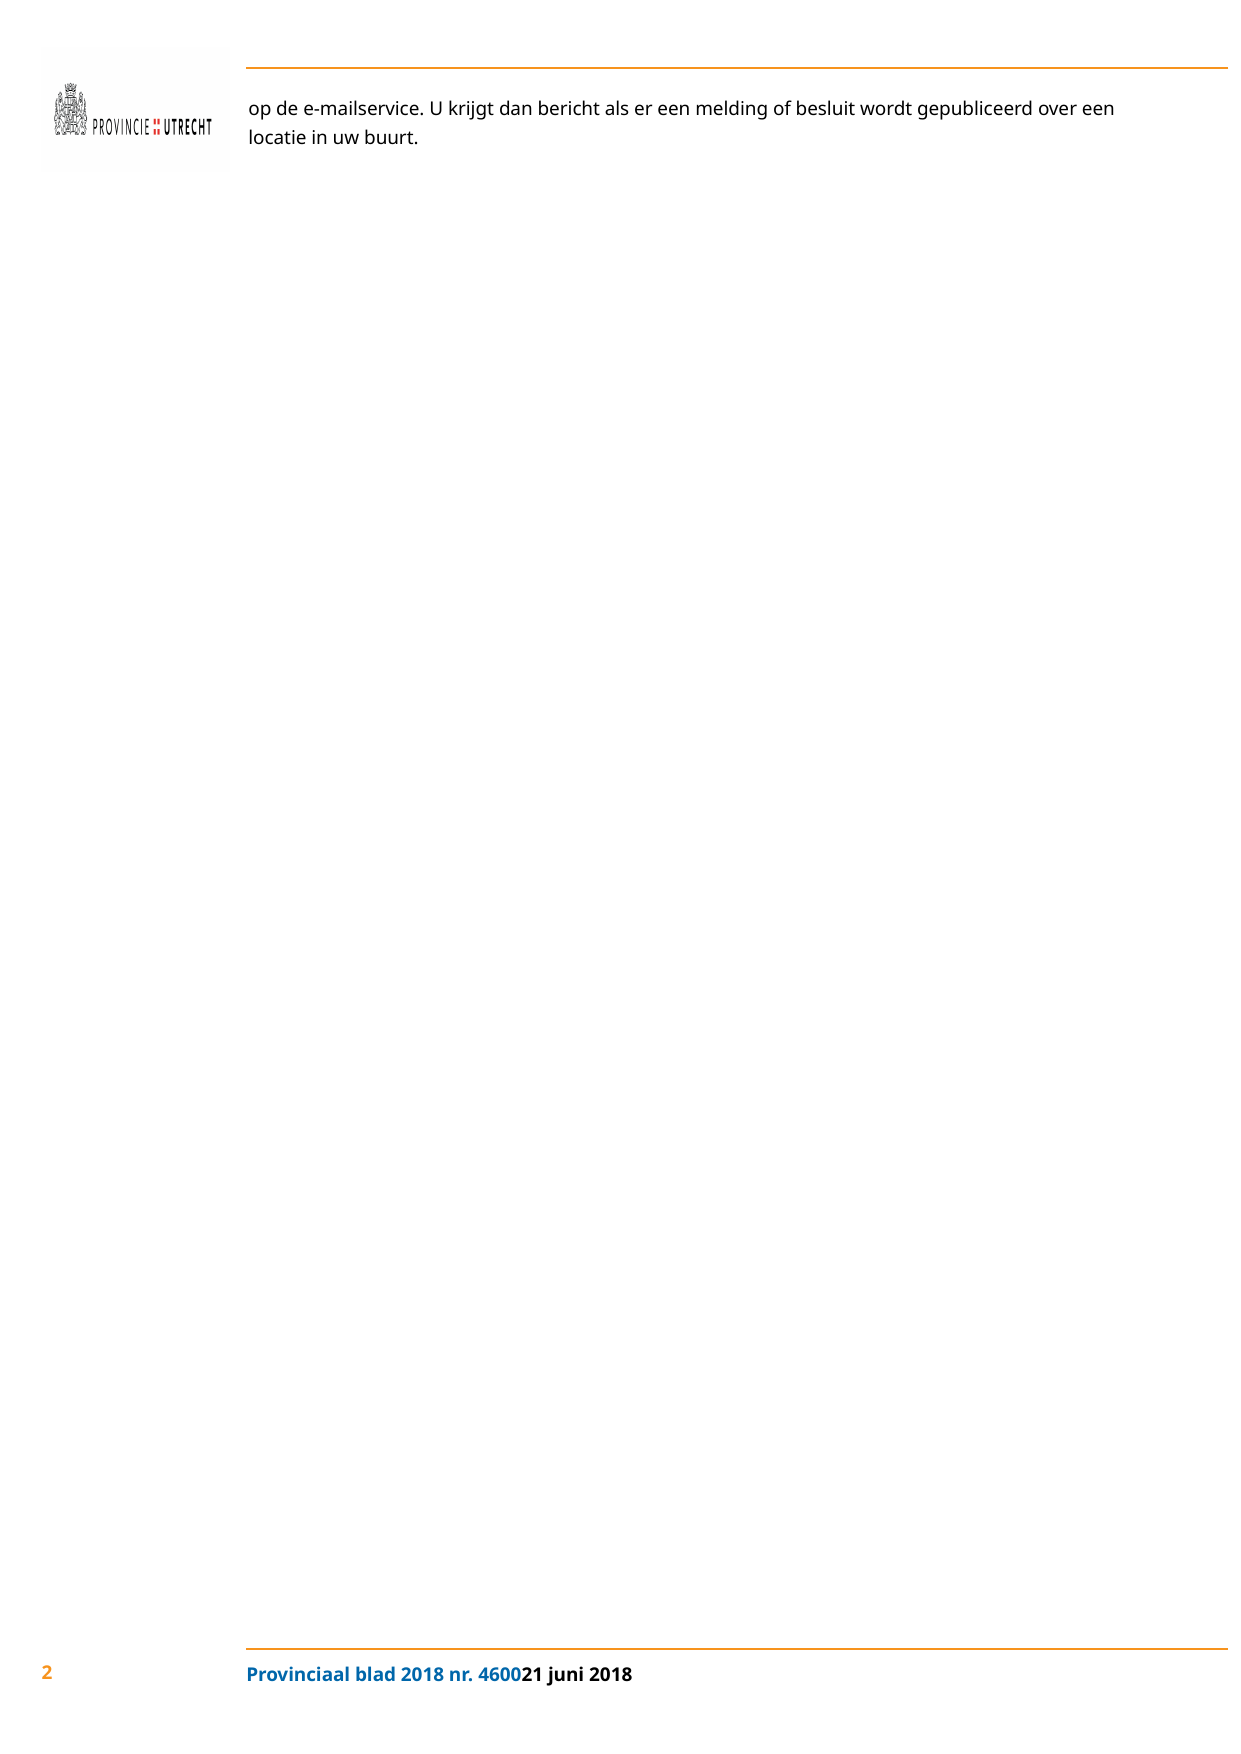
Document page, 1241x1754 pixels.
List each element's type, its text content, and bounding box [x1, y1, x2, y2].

picture [41, 47, 231, 172]
text op de e-mailservice. U krijgt dan bericht als er een melding of besluit wordt gepubliceerd over een locatie in uw buurt. [248, 95, 1152, 150]
